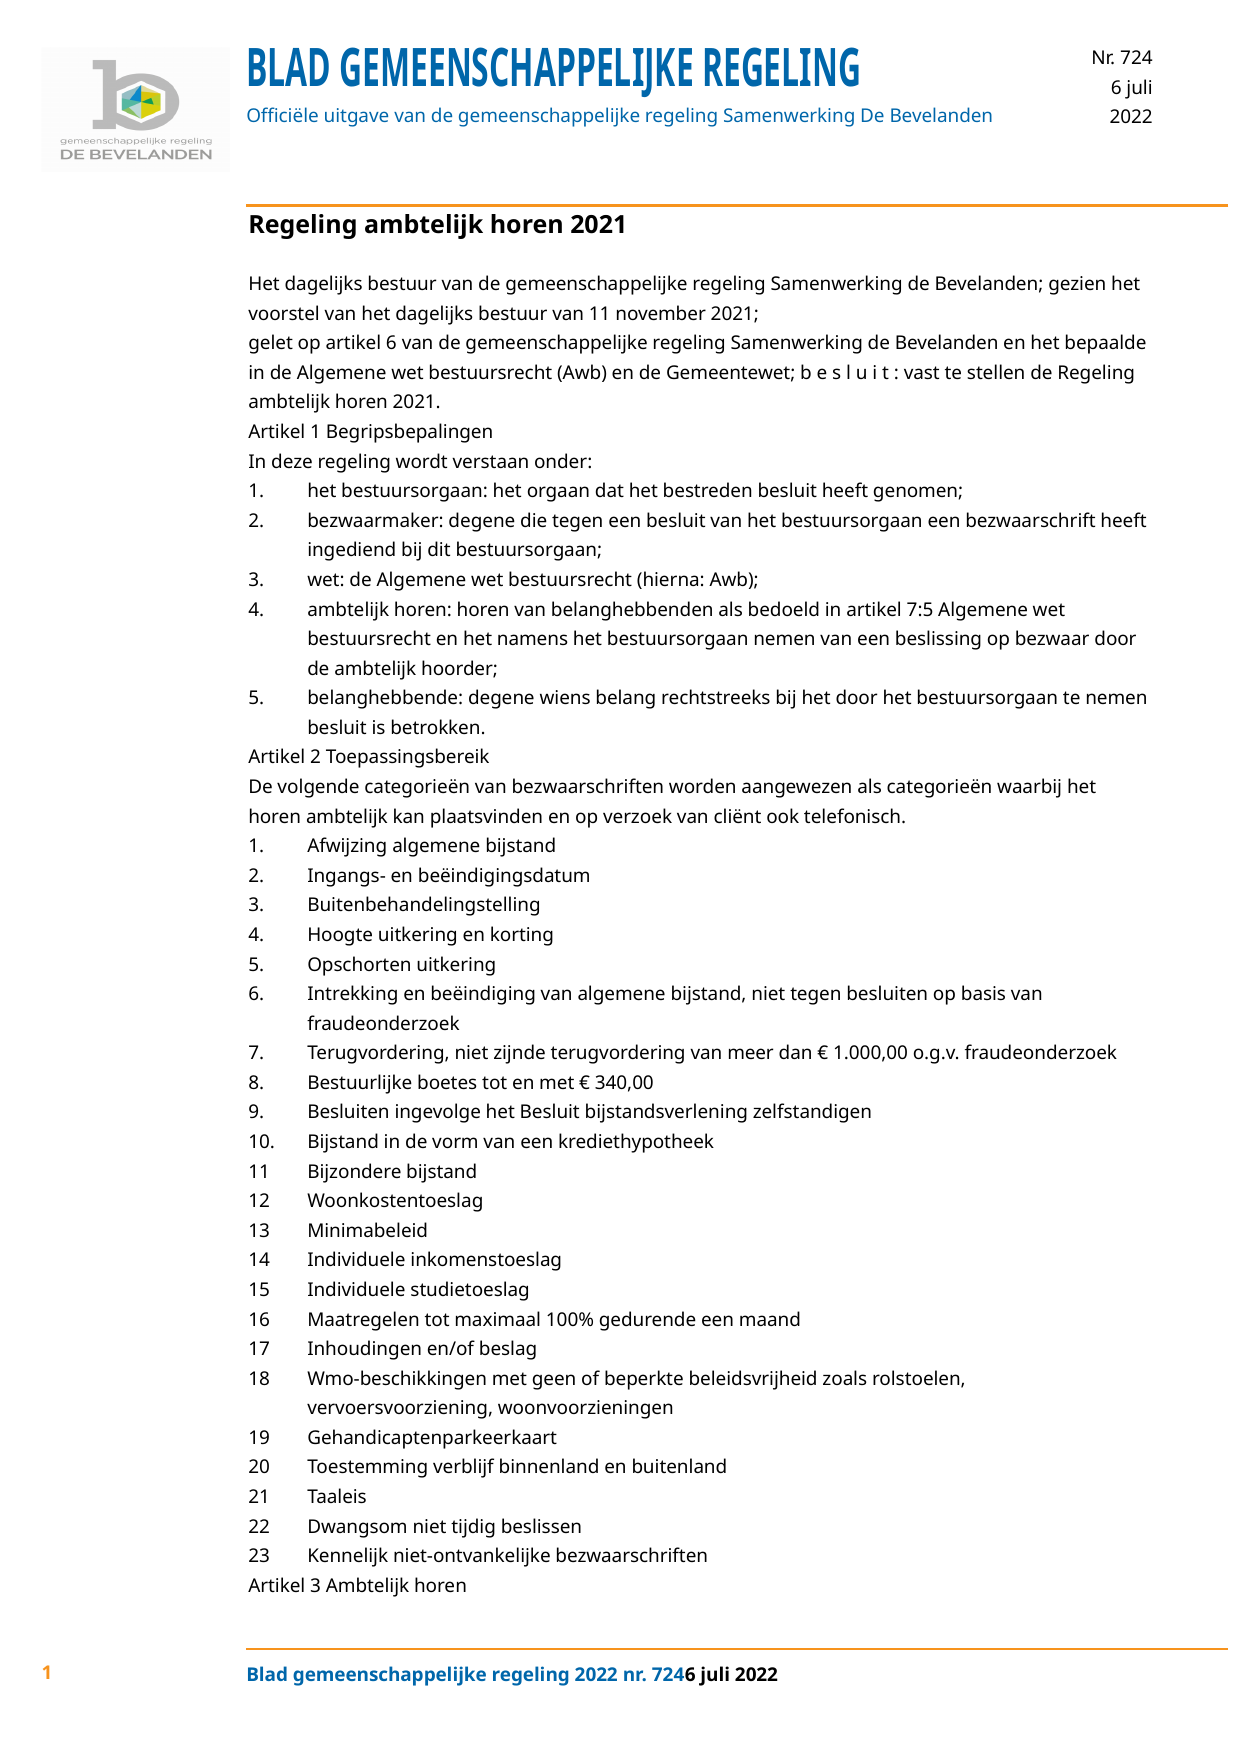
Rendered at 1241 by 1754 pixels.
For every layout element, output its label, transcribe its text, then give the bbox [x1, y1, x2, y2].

list belanghebbende: degene wiens belang rechtstreeks bij het door het bestuursorgaan te nemen besluit is betrokken. [248, 684, 1152, 740]
text Artikel 3 Ambtelijk horen [248, 1572, 1152, 1598]
list Gehandicaptenparkeerkaart [248, 1424, 1152, 1450]
list Individuele studietoeslag [248, 1276, 1152, 1302]
list Toestemming verblijf binnenland en buitenland [248, 1454, 1152, 1479]
list Ingangs- en beëindigingsdatum [248, 862, 1152, 888]
text Artikel 1 Begripsbepalingen [248, 418, 1152, 444]
list ambtelijk horen: horen van belanghebbenden als bedoeld in artikel 7:5 Algemene wet bestuursrecht en het namens het bestuursorgaan nemen van een beslissing op bezwaar door de ambtelijk hoorder; [248, 596, 1152, 681]
list Afwijzing algemene bijstand [248, 832, 1152, 858]
text Artikel 2 Toepassingsbereik [248, 744, 1152, 769]
list Bestuurlijke boetes tot en met € 340,00 [248, 1069, 1152, 1095]
picture [41, 47, 231, 172]
list Individuele inkomenstoeslag [248, 1247, 1152, 1272]
list bezwaarmaker: degene die tegen een besluit van het bestuursorgaan een bezwaarschrift heeft ingediend bij dit bestuursorgaan; [248, 507, 1152, 562]
text gelet op artikel 6 van de gemeenschappelijke regeling Samenwerking de Bevelanden en het bepaalde in de Algemene wet bestuursrecht (Awb) en de Gemeentewet; b e s l u i t : vast te stellen de Regeling ambtelijk horen 2021. [248, 329, 1152, 414]
text In deze regeling wordt verstaan onder: [248, 448, 1152, 473]
list Bijstand in de vorm van een krediethypotheek [248, 1128, 1152, 1154]
text Het dagelijks bestuur van de gemeenschappelijke regeling Samenwerking de Bevelanden; gezien het voorstel van het dagelijks bestuur van 11 november 2021; [248, 270, 1152, 326]
list Minimabeleid [248, 1217, 1152, 1243]
list Bijzondere bijstand [248, 1158, 1152, 1183]
list wet: de Algemene wet bestuursrecht (hierna: Awb); [248, 566, 1152, 592]
list Hoogte uitkering en korting [248, 921, 1152, 947]
list Wmo-beschikkingen met geen of beperkte beleidsvrijheid zoals rolstoelen, vervoersvoorziening, woonvoorzieningen [248, 1365, 1152, 1420]
text Regeling ambtelijk horen 2021 [248, 207, 1152, 241]
list het bestuursorgaan: het orgaan dat het bestreden besluit heeft genomen; [248, 477, 1152, 503]
text De volgende categorieën van bezwaarschriften worden aangewezen als categorieën waarbij het horen ambtelijk kan plaatsvinden en op verzoek van cliënt ook telefonisch. [248, 773, 1152, 828]
list Kennelijk niet-ontvankelijke bezwaarschriften [248, 1542, 1152, 1568]
list Taaleis [248, 1483, 1152, 1509]
list Intrekking en beëindiging van algemene bijstand, niet tegen besluiten op basis van fraudeonderzoek [248, 980, 1152, 1036]
list Inhoudingen en/of beslag [248, 1335, 1152, 1361]
list Dwangsom niet tijdig beslissen [248, 1513, 1152, 1538]
list Opschorten uitkering [248, 951, 1152, 976]
list Buitenbehandelingstelling [248, 892, 1152, 917]
list Woonkostentoeslag [248, 1187, 1152, 1213]
list Terugvordering, niet zijnde terugvordering van meer dan € 1.000,00 o.g.v. fraudeonderzoek [248, 1039, 1152, 1065]
list Besluiten ingevolge het Besluit bijstandsverlening zelfstandigen [248, 1099, 1152, 1124]
list Maatregelen tot maximaal 100% gedurende een maand [248, 1306, 1152, 1331]
